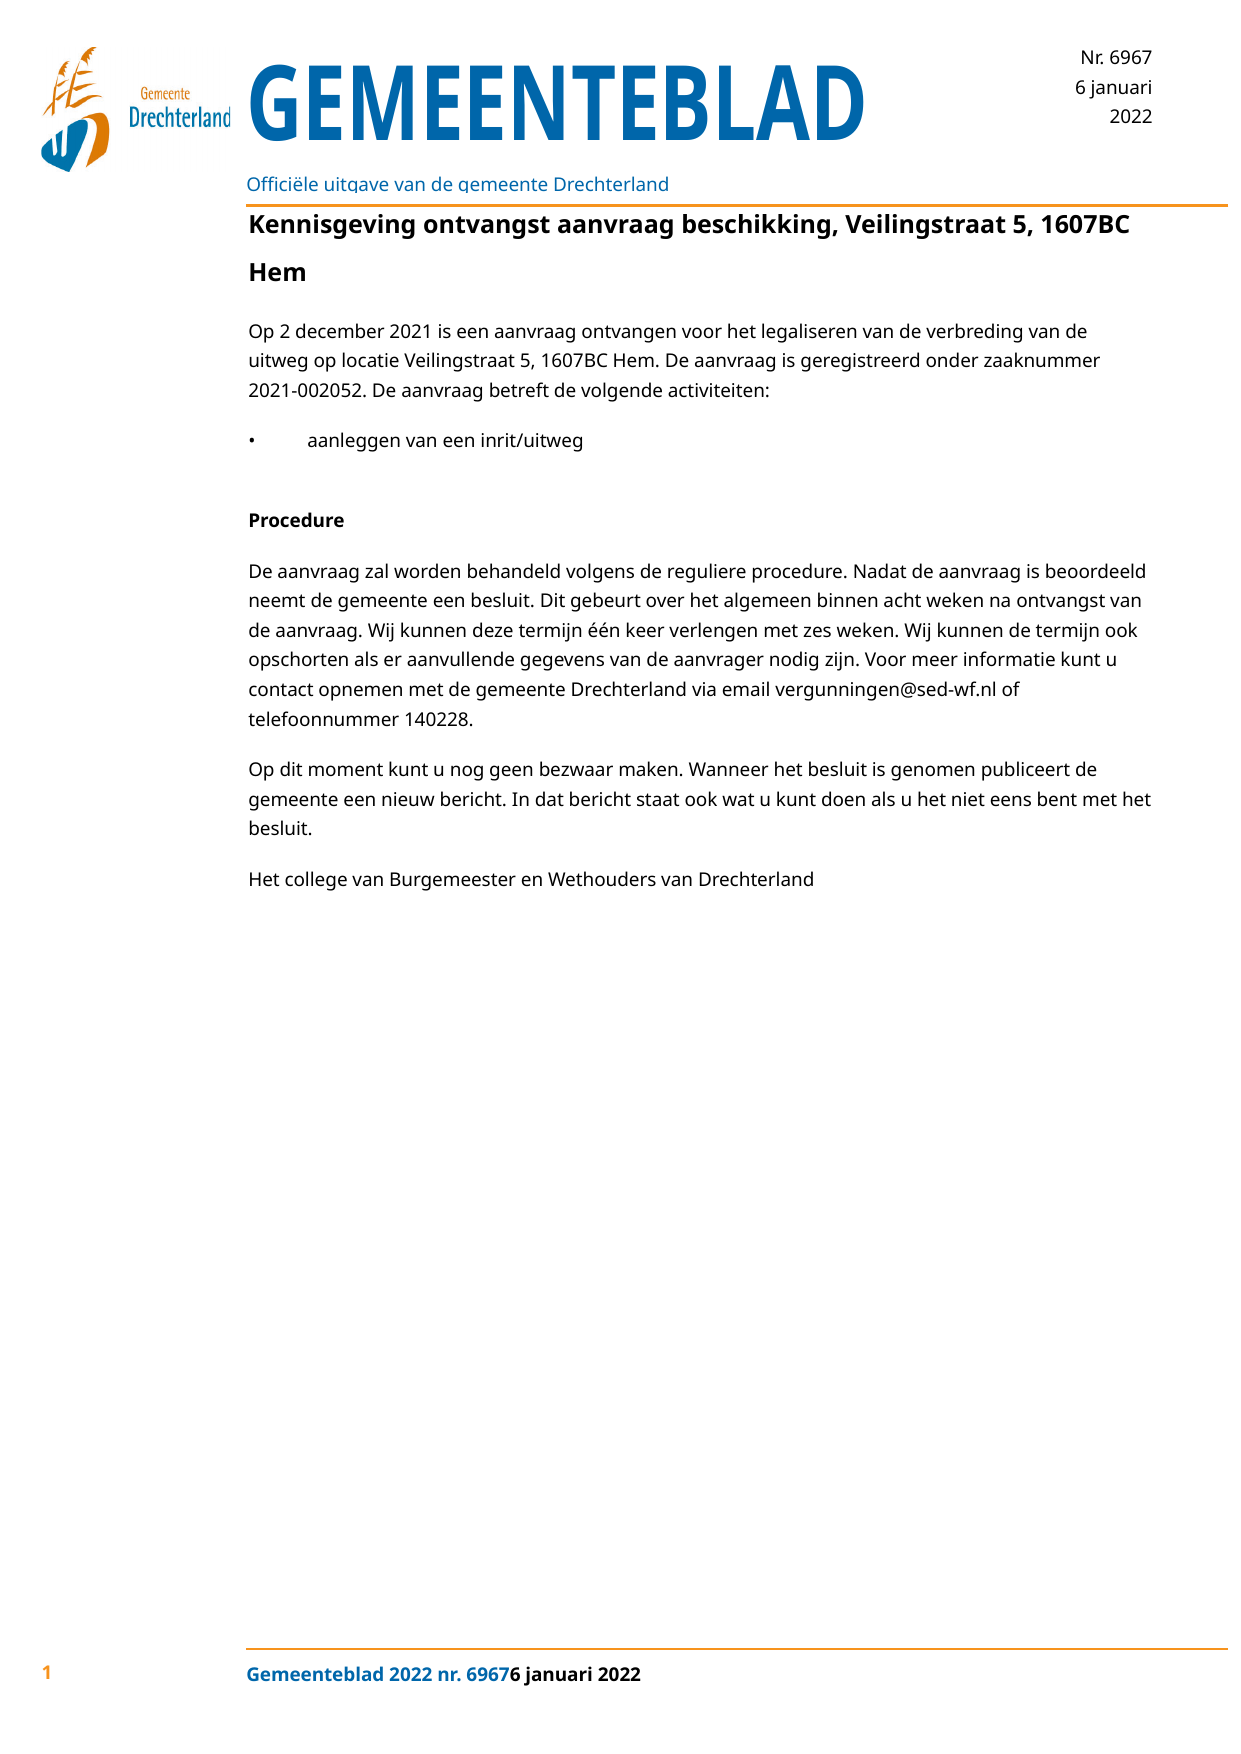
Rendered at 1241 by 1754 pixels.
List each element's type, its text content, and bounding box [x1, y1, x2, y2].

picture [41, 47, 231, 172]
text Op dit moment kunt u nog geen bezwaar maken. Wanneer het besluit is genomen publiceert de gemeente een nieuw bericht. In dat bericht staat ook wat u kunt doen als u het niet eens bent met het besluit. [248, 756, 1152, 841]
list aanleggen van een inrit/uitweg [248, 427, 1152, 453]
picture [226, 115, 231, 124]
text De aanvraag zal worden behandeld volgens de reguliere procedure. Nadat de aanvraag is beoordeeld neemt de gemeente een besluit. Dit gebeurt over het algemeen binnen acht weken na ontvangst van de aanvraag. Wij kunnen deze termijn één keer verlengen met zes weken. Wij kunnen de termijn ook opschorten als er aanvullende gegevens van de aanvrager nodig zijn. Voor meer informatie kunt u contact opnemen met de gemeente Drechterland via email vergunningen@sed-wf.nl of telefoonnummer 140228. [248, 558, 1152, 732]
text Op 2 december 2021 is een aanvraag ontvangen voor het legaliseren van de verbreding van de uitweg op locatie Veilingstraat 5, 1607BC Hem. De aanvraag is geregistreerd onder zaaknummer 2021-002052. De aanvraag betreft de volgende activiteiten: [248, 318, 1152, 403]
text Procedure [248, 507, 1152, 533]
text Kennisgeving ontvangst aanvraag beschikking, Veilingstraat 5, 1607BC Hem [248, 207, 1152, 288]
text Het college van Burgemeester en Wethouders van Drechterland [248, 866, 1152, 892]
picture [41, 158, 64, 172]
